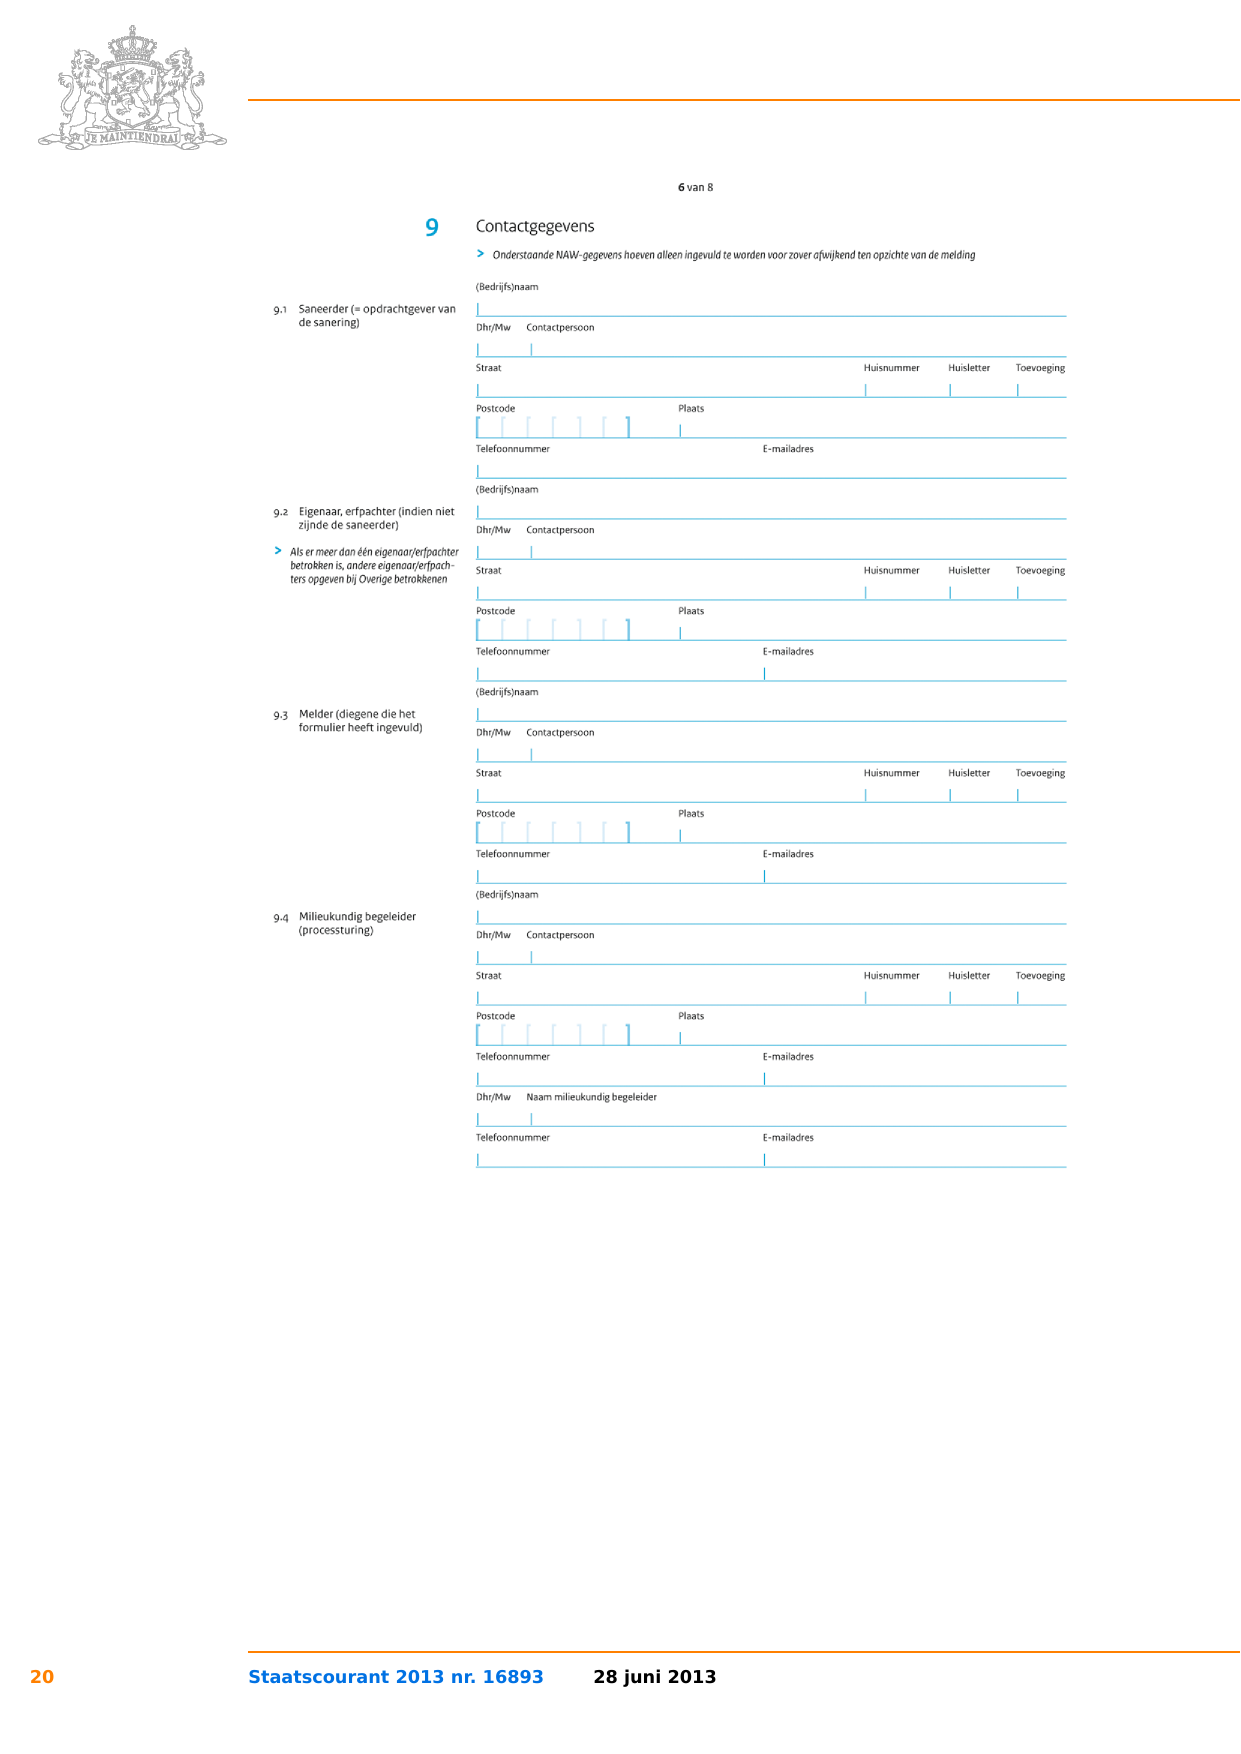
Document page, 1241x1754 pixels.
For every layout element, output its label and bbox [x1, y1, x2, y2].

picture [248, 151, 1134, 1404]
picture [38, 25, 227, 150]
